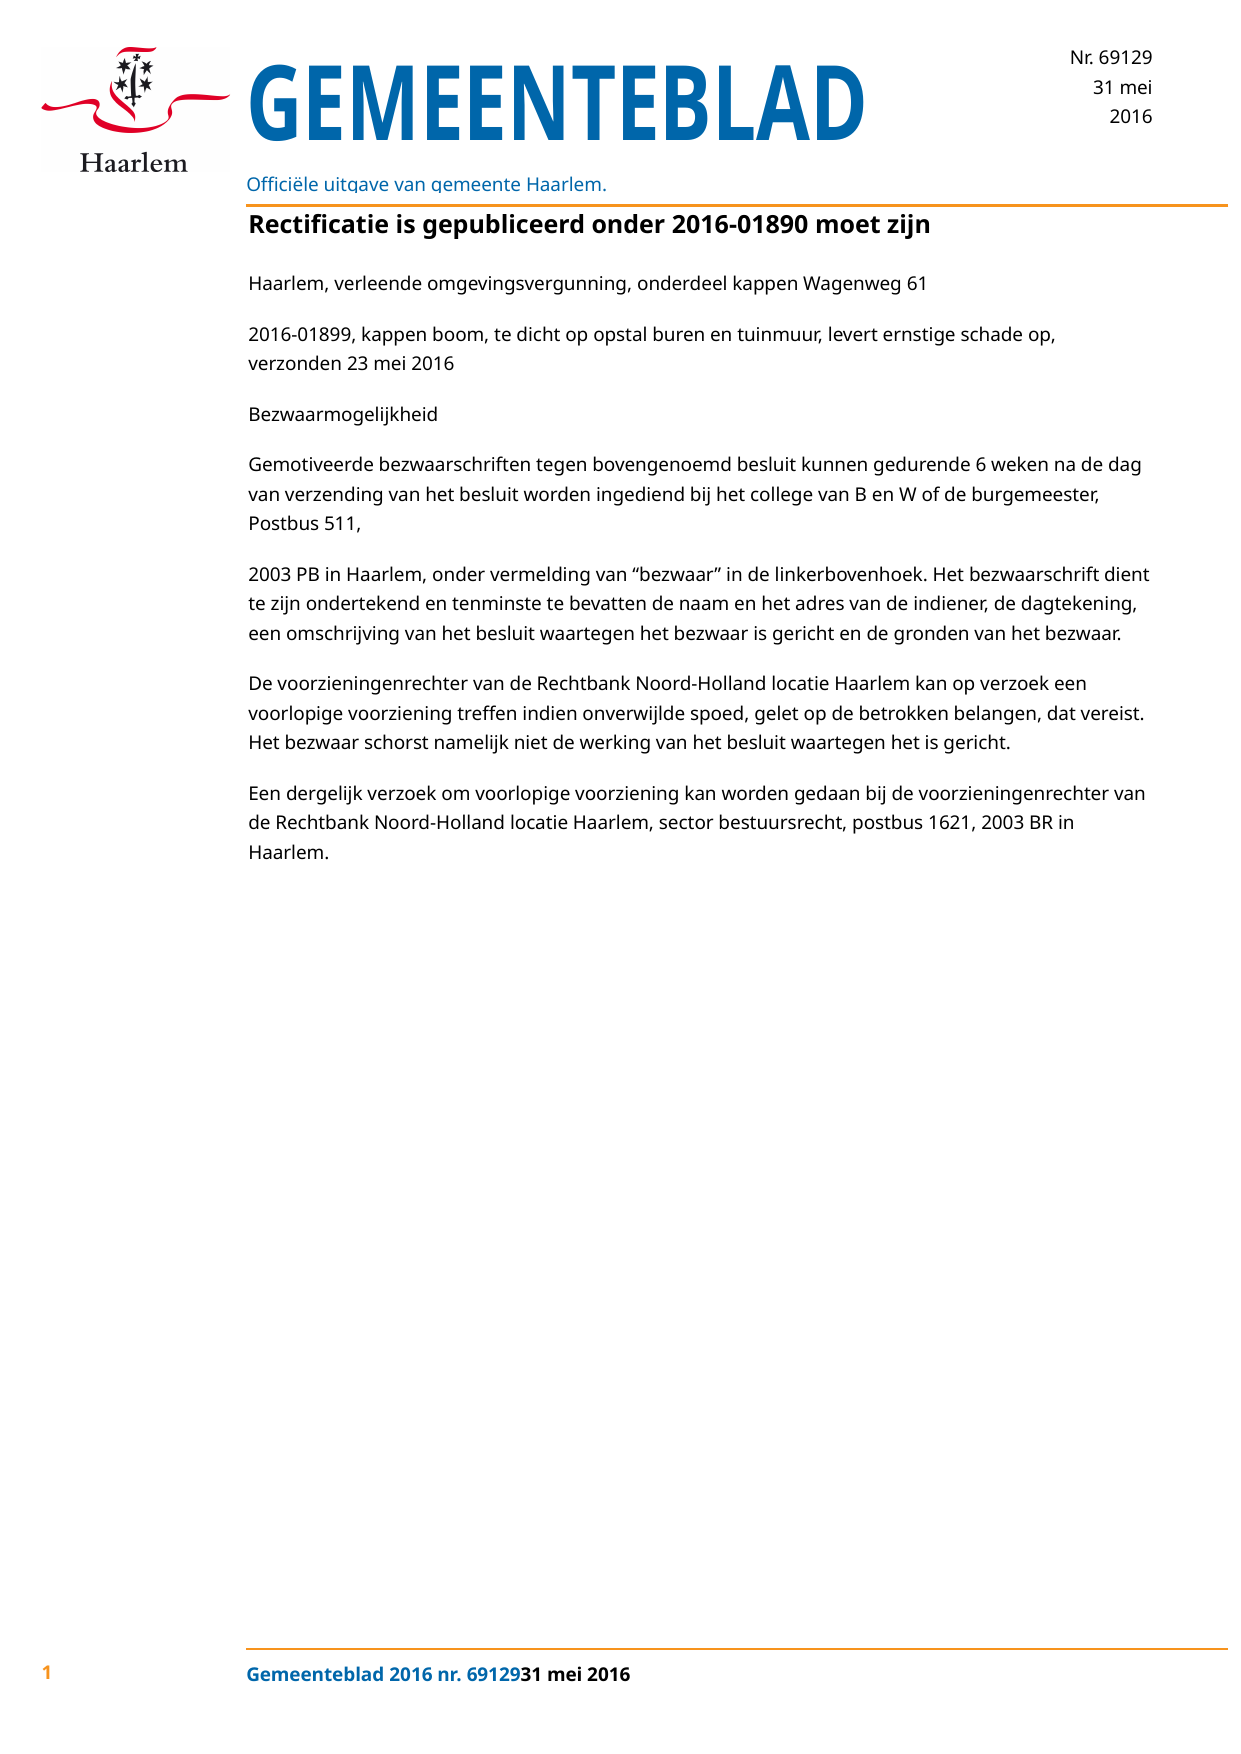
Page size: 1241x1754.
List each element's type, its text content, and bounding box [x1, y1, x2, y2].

text 2003 PB in Haarlem, onder vermelding van “bezwaar” in de linkerbovenhoek. Het bezwaarschrift dient te zijn ondertekend en tenminste te bevatten de naam en het adres van de indiener, de dagtekening, een omschrijving van het besluit waartegen het bezwaar is gericht en de gronden van het bezwaar. [248, 561, 1152, 646]
text Bezwaarmogelijkheid [248, 401, 1152, 426]
picture [41, 47, 231, 172]
text Een dergelijk verzoek om voorlopige voorziening kan worden gedaan bij de voorzieningenrechter van de Rechtbank Noord-Holland locatie Haarlem, sector bestuursrecht, postbus 1621, 2003 BR in Haarlem. [248, 780, 1152, 865]
text De voorzieningenrechter van de Rechtbank Noord-Holland locatie Haarlem kan op verzoek een voorlopige voorziening treffen indien onverwijlde spoed, gelet op de betrokken belangen, dat vereist. Het bezwaar schorst namelijk niet de werking van het besluit waartegen het is gericht. [248, 670, 1152, 755]
text Haarlem, verleende omgevingsvergunning, onderdeel kappen Wagenweg 61 [248, 270, 1152, 296]
text 2016-01899, kappen boom, te dicht op opstal buren en tuinmuur, levert ernstige schade op, verzonden 23 mei 2016 [248, 321, 1152, 376]
text Rectificatie is gepubliceerd onder 2016-01890 moet zijn [248, 207, 1152, 241]
text Gemotiveerde bezwaarschriften tegen bovengenoemd besluit kunnen gedurende 6 weken na de dag van verzending van het besluit worden ingediend bij het college van B en W of de burgemeester, Postbus 511, [248, 451, 1152, 536]
